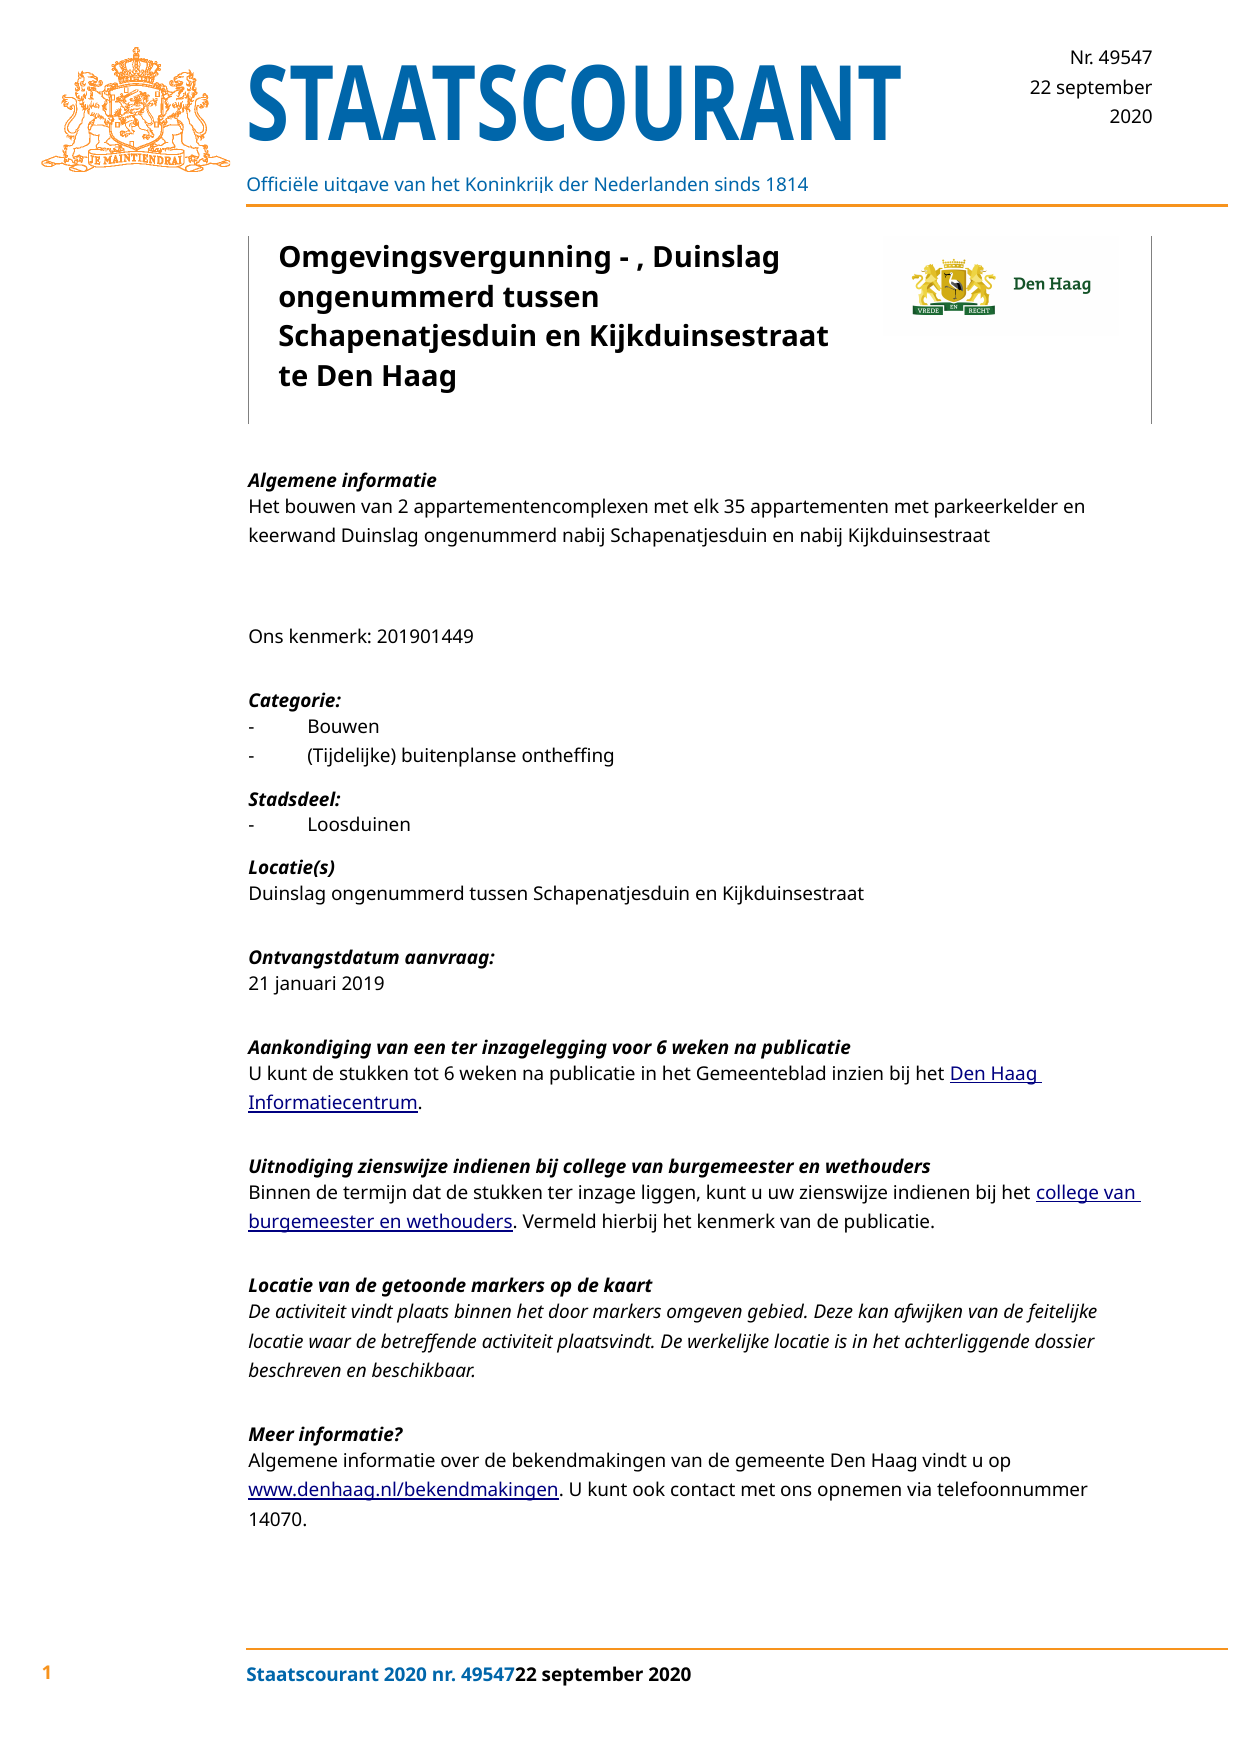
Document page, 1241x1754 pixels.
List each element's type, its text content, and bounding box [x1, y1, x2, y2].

text U kunt de stukken tot 6 weken na publicatie in het Gemeenteblad inzien bij het Den Haag Informatiecentrum. [248, 1060, 1152, 1115]
picture [882, 236, 1119, 336]
text Aankondiging van een ter inzagelegging voor 6 weken na publicatie [248, 1034, 1152, 1060]
text Stadsdeel: [248, 786, 1152, 811]
list (Tijdelijke) buitenplanse ontheffing [248, 743, 1152, 768]
text Meer informatie? [248, 1421, 1152, 1447]
text Ontvangstdatum aanvraag: [248, 944, 1152, 970]
text Locatie(s) [248, 854, 1152, 880]
picture [41, 47, 231, 172]
text Algemene informatie [248, 467, 1152, 493]
table_header Omgevingsvergunning - , Duinslag ongenummerd tussen Schapenatjesduin en Kijkduinsestraat te Den Haag [249, 236, 850, 424]
table_header [850, 236, 1151, 424]
list Bouwen [248, 713, 1152, 739]
text Algemene informatie over de bekendmakingen van de gemeente Den Haag vindt u op www.denhaag.nl/bekendmakingen. U kunt ook contact met ons opnemen via telefoonnummer 14070. [248, 1447, 1152, 1532]
text Uitnodiging zienswijze indienen bij college van burgemeester en wethouders [248, 1153, 1152, 1179]
text Het bouwen van 2 appartementencomplexen met elk 35 appartementen met parkeerkelder en keerwand Duinslag ongenummerd nabij Schapenatjesduin en nabij Kijkduinsestraat [248, 493, 1152, 548]
text Binnen de termijn dat de stukken ter inzage liggen, kunt u uw zienswijze indienen bij het college van burgemeester en wethouders. Vermeld hierbij het kenmerk van de publicatie. [248, 1179, 1152, 1234]
list Loosduinen [248, 811, 1152, 837]
text 21 januari 2019 [248, 970, 1152, 996]
text Ons kenmerk: 201901449 [248, 623, 1152, 649]
text Categorie: [248, 687, 1152, 713]
text De activiteit vindt plaats binnen het door markers omgeven gebied. Deze kan afwijken van de feitelijke locatie waar de betreffende activiteit plaatsvindt. De werkelijke locatie is in het achterliggende dossier beschreven en beschikbaar. [248, 1298, 1152, 1383]
text Locatie van de getoonde markers op de kaart [248, 1272, 1152, 1298]
text Duinslag ongenummerd tussen Schapenatjesduin en Kijkduinsestraat [248, 880, 1152, 906]
